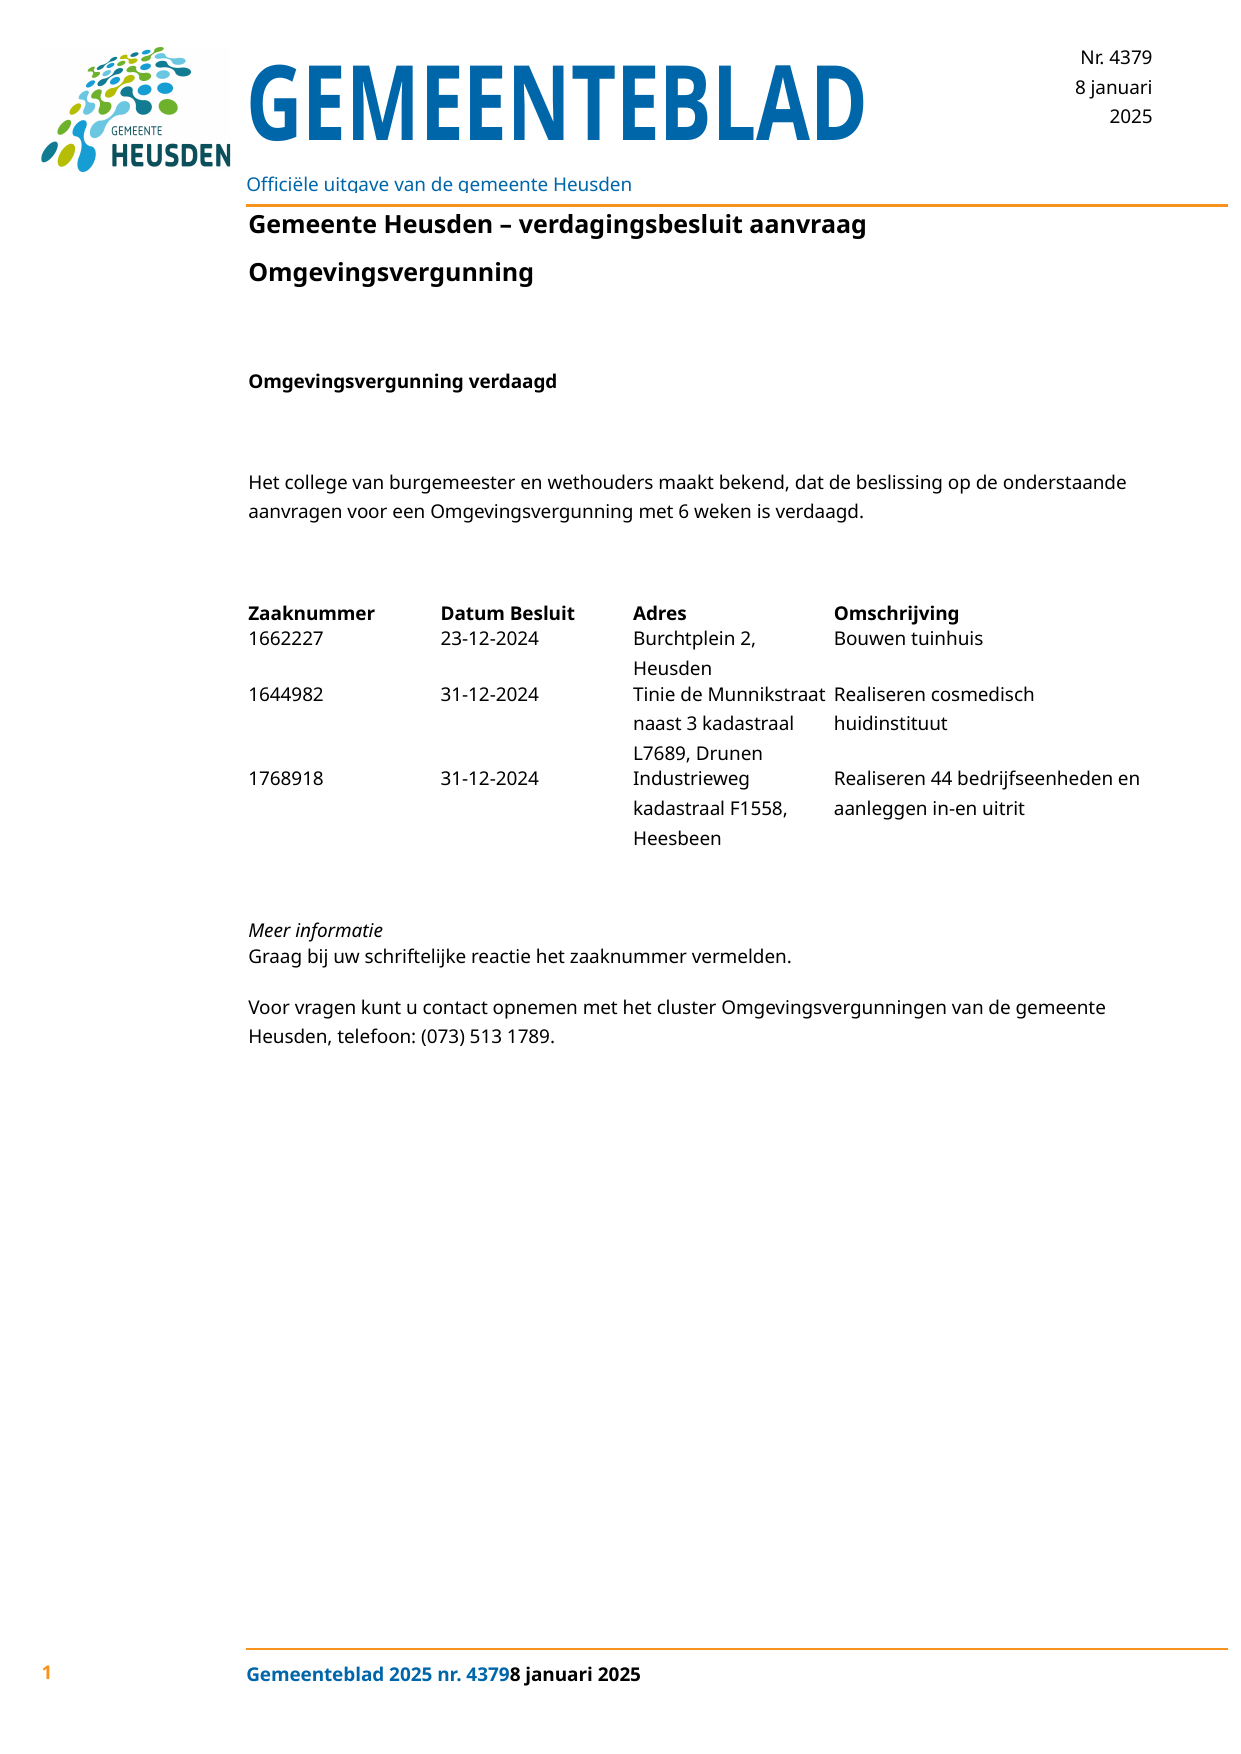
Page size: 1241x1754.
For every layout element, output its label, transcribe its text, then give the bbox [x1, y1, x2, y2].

table_header Omschrijving [834, 600, 1152, 625]
table_cell 1662227 [248, 625, 440, 681]
table_cell Realiseren 44 bedrijfseenheden en aanleggen in-en uitrit [834, 766, 1152, 851]
table_cell 31-12-2024 [440, 681, 633, 766]
table_header Adres [633, 600, 834, 625]
table_cell Realiseren cosmedisch huidinstituut [834, 681, 1152, 766]
table_cell 23-12-2024 [440, 625, 633, 681]
text Het college van burgemeester en wethouders maakt bekend, dat de beslissing op de onderstaande aanvragen voor een Omgevingsvergunning met 6 weken is verdaagd. [248, 469, 1152, 524]
text Graag bij uw schriftelijke reactie het zaaknummer vermelden. [248, 943, 1152, 969]
table_cell 1644982 [248, 681, 440, 766]
table_header Datum Besluit [440, 600, 633, 625]
table_cell Industrieweg kadastraal F1558, Heesbeen [633, 766, 834, 851]
table_header Zaaknummer [248, 600, 440, 625]
text Gemeente Heusden – verdagingsbesluit aanvraag Omgevingsvergunning [248, 207, 1152, 288]
text Meer informatie [248, 918, 1152, 943]
text Omgevingsvergunning verdaagd [248, 368, 1152, 394]
text Voor vragen kunt u contact opnemen met het cluster Omgevingsvergunningen van de gemeente Heusden, telefoon: (073) 513 1789. [248, 994, 1152, 1049]
table_cell 31-12-2024 [440, 766, 633, 851]
table_cell 1768918 [248, 766, 440, 851]
table_cell Tinie de Munnikstraat naast 3 kadastraal L7689, Drunen [633, 681, 834, 766]
table_cell Burchtplein 2, Heusden [633, 625, 834, 681]
table_cell Bouwen tuinhuis [834, 625, 1152, 681]
picture [41, 47, 231, 172]
